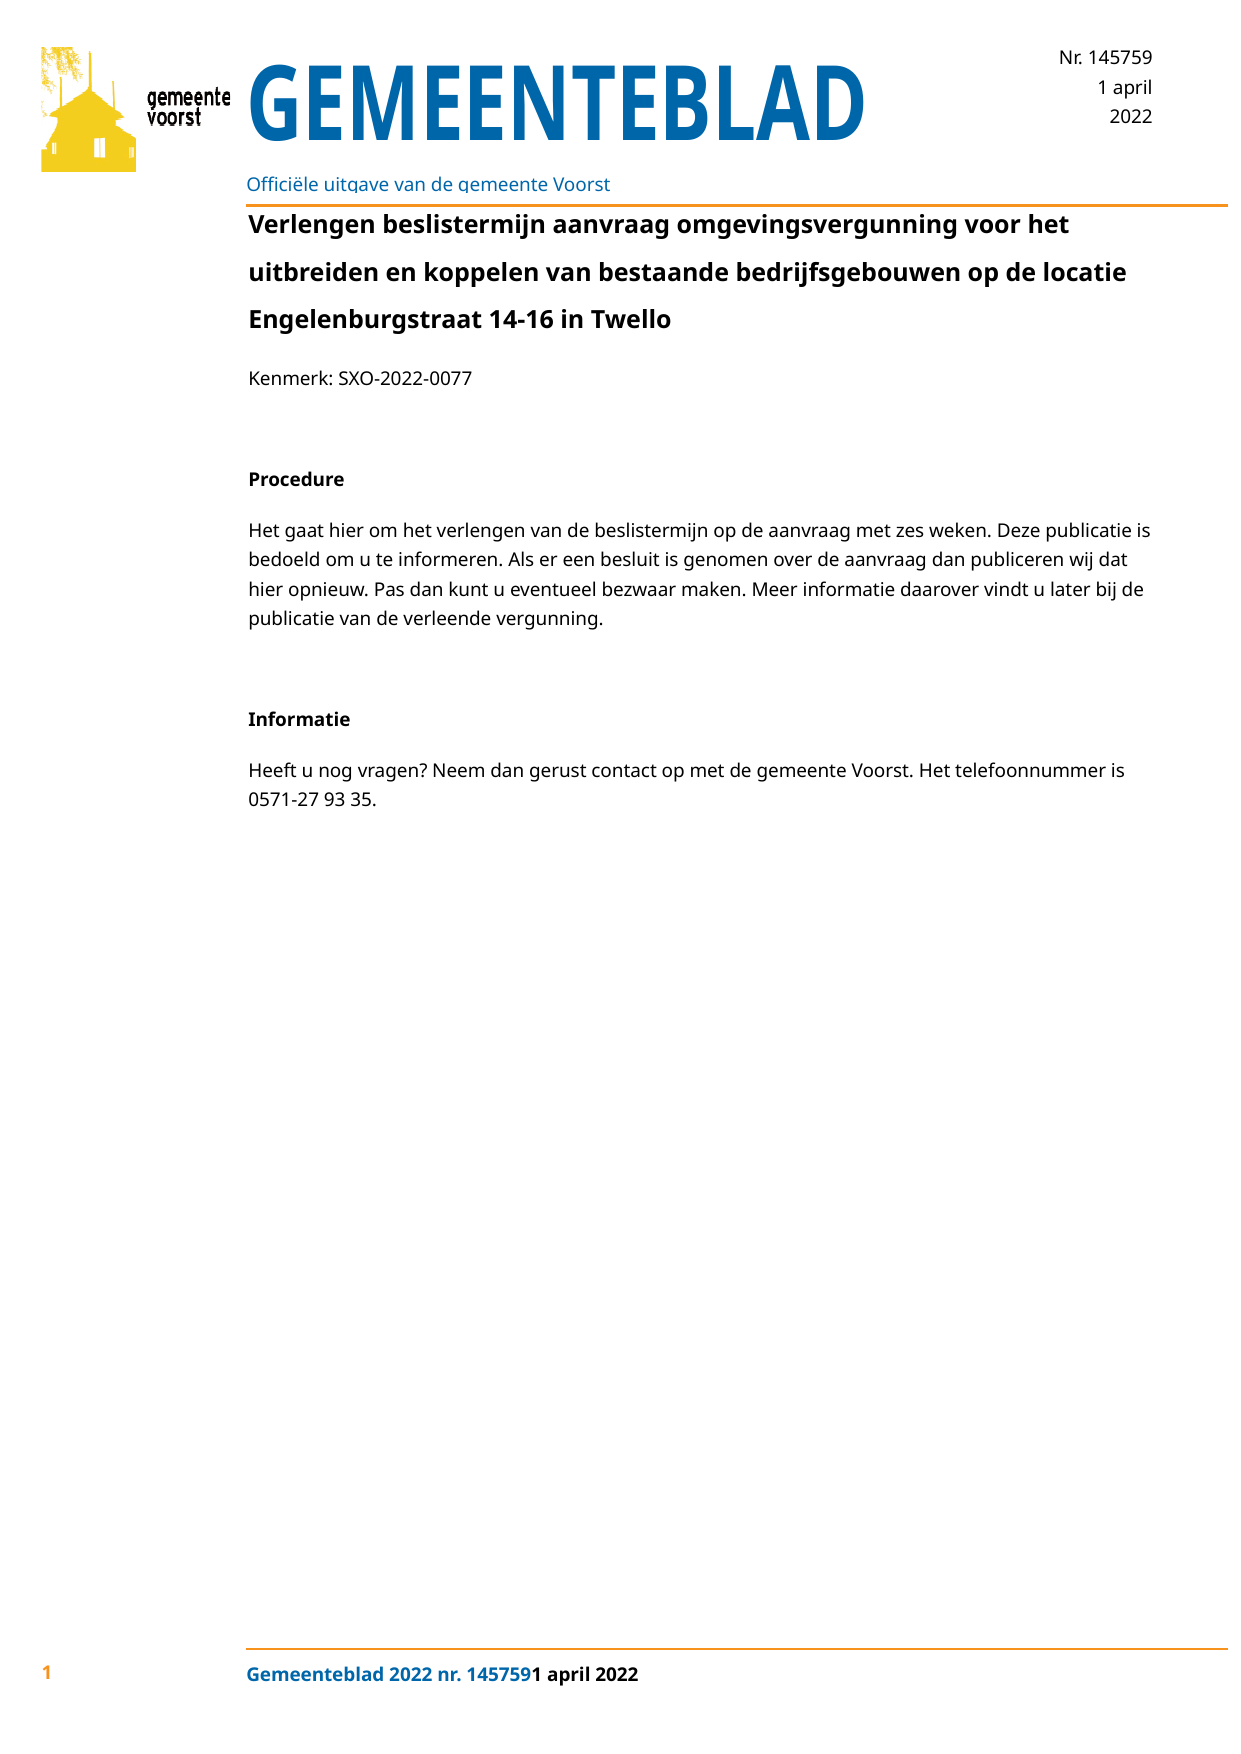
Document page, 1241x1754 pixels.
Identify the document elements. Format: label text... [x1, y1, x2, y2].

text Informatie [248, 706, 1152, 732]
text Heeft u nog vragen? Neem dan gerust contact op met de gemeente Voorst. Het telefoonnummer is 0571-27 93 35. [248, 757, 1152, 812]
text Kenmerk: SXO-2022-0077 [248, 366, 1152, 391]
text Verlengen beslistermijn aanvraag omgevingsvergunning voor het uitbreiden en koppelen van bestaande bedrijfsgebouwen op de locatie Engelenburgstraat 14-16 in Twello [248, 207, 1152, 336]
picture [41, 47, 231, 172]
text Het gaat hier om het verlengen van de beslistermijn op de aanvraag met zes weken. Deze publicatie is bedoeld om u te informeren. Als er een besluit is genomen over de aanvraag dan publiceren wij dat hier opnieuw. Pas dan kunt u eventueel bezwaar maken. Meer informatie daarover vindt u later bij de publicatie van de verleende vergunning. [248, 517, 1152, 631]
text Procedure [248, 466, 1152, 492]
